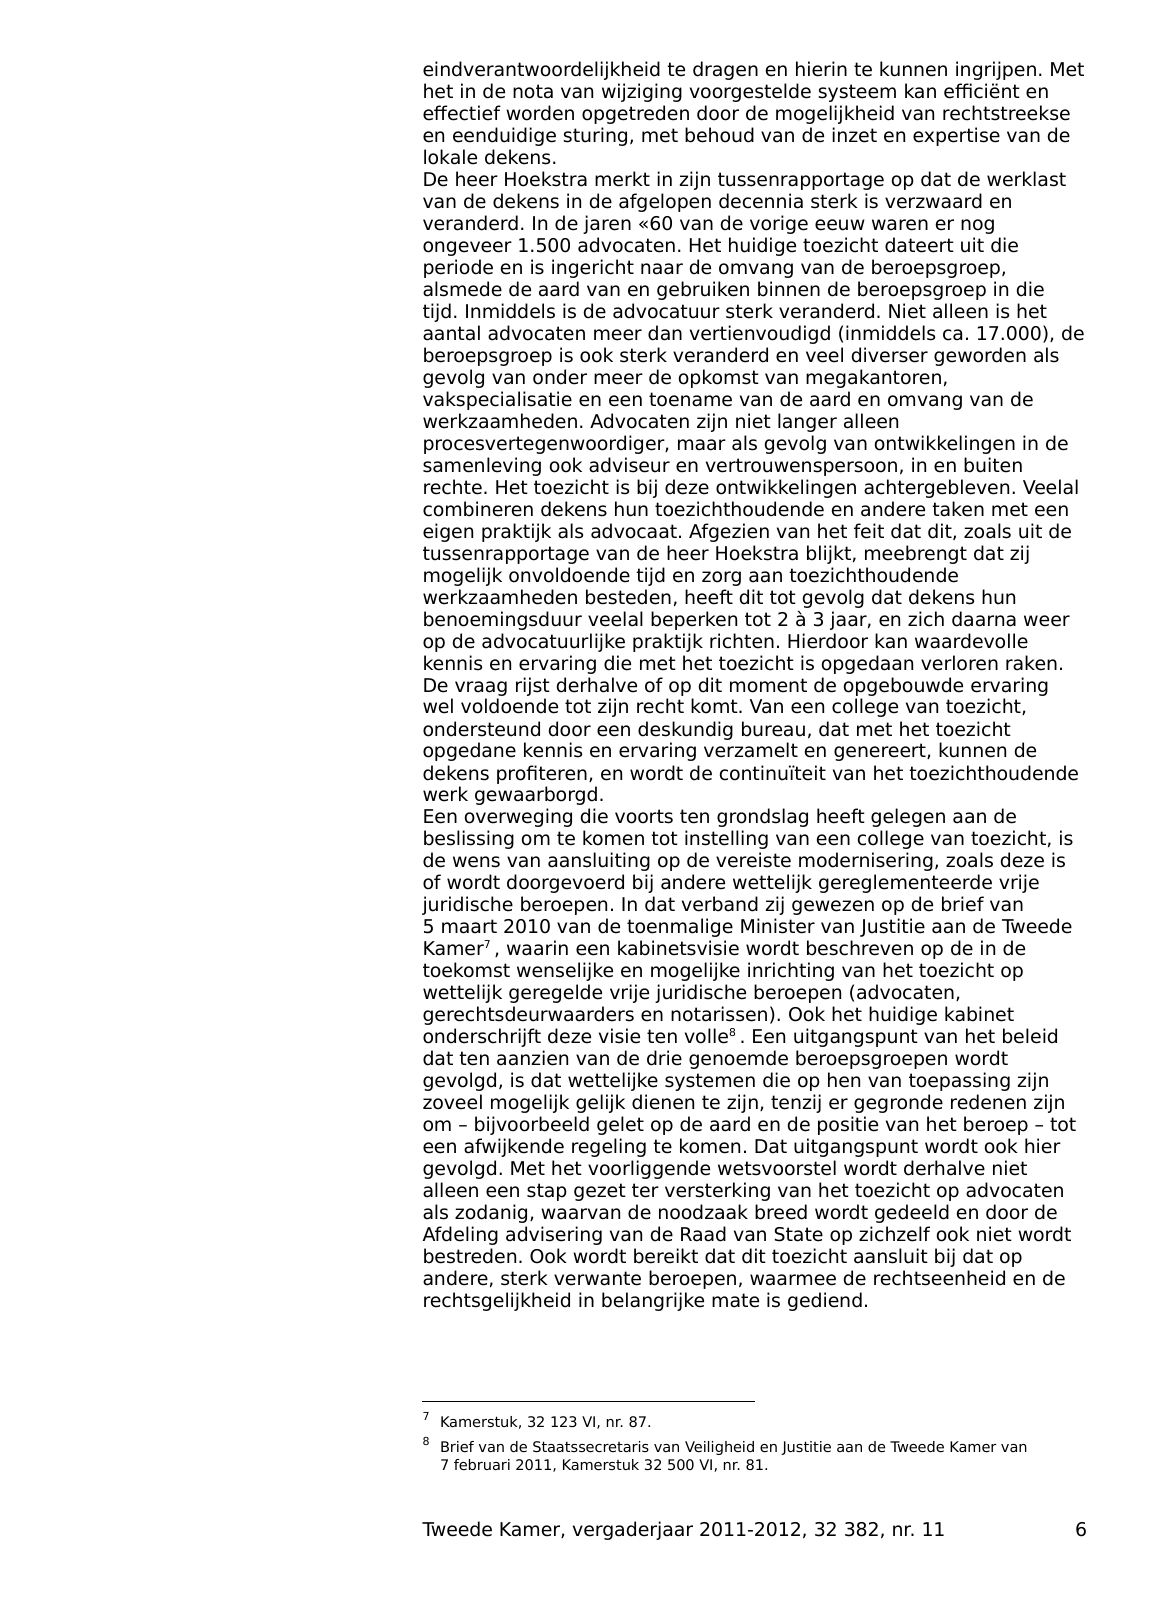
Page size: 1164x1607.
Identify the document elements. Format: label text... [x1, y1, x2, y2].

text Een overweging die voorts ten grondslag heeft gelegen aan de beslissing om te komen tot instelling van een college van toezicht, is de wens van aansluiting op de vereiste modernisering, zoals deze is of wordt doorgevoerd bij andere wettelijk gereglementeerde vrije juridische beroepen. In dat verband zij gewezen op de brief van 5 maart 2010 van de toenmalige Minister van Justitie aan de Tweede Kamer, waarin een kabinetsvisie wordt beschreven op de in de toekomst wenselijke en mogelijke inrichting van het toezicht op wettelijk geregelde vrije juridische beroepen (advocaten, gerechtsdeurwaarders en notarissen). Ook het huidige kabinet onderschrijft deze visie ten volle. Een uitgangspunt van het beleid dat ten aanzien van de drie genoemde beroepsgroepen wordt gevolgd, is dat wettelijke systemen die op hen van toepassing zijn zoveel mogelijk gelijk dienen te zijn, tenzij er gegronde redenen zijn om – bijvoorbeeld gelet op de aard en de positie van het beroep – tot een afwijkende regeling te komen. Dat uitgangspunt wordt ook hier gevolgd. Met het voorliggende wetsvoorstel wordt derhalve niet alleen een stap gezet ter versterking van het toezicht op advocaten als zodanig, waarvan de noodzaak breed wordt gedeeld en door de Afdeling advisering van de Raad van State op zichzelf ook niet wordt bestreden. Ook wordt bereikt dat dit toezicht aansluit bij dat op andere, sterk verwante beroepen, waarmee de rechtseenheid en de rechtsgelijkheid in belangrijke mate is gediend. [422, 806, 1087, 1312]
text Brief van de Staatssecretaris van Veiligheid en Justitie aan de Tweede Kamer van 7 februari 2011, Kamerstuk 32 500 VI, nr. 81. [422, 1435, 1087, 1474]
text eindverantwoordelijkheid te dragen en hierin te kunnen ingrijpen. Met het in de nota van wijziging voorgestelde systeem kan efficiënt en effectief worden opgetreden door de mogelijkheid van rechtstreekse en eenduidige sturing, met behoud van de inzet en expertise van de lokale dekens. [422, 59, 1087, 169]
text De heer Hoekstra merkt in zijn tussenrapportage op dat de werklast van de dekens in de afgelopen decennia sterk is verzwaard en veranderd. In de jaren «60 van de vorige eeuw waren er nog ongeveer 1.500 advocaten. Het huidige toezicht dateert uit die periode en is ingericht naar de omvang van de beroepsgroep, alsmede de aard van en gebruiken binnen de beroepsgroep in die tijd. Inmiddels is de advocatuur sterk veranderd. Niet alleen is het aantal advocaten meer dan vertienvoudigd (inmiddels ca. 17.000), de beroepsgroep is ook sterk veranderd en veel diverser geworden als gevolg van onder meer de opkomst van megakantoren, vakspecialisatie en een toename van de aard en omvang van de werkzaamheden. Advocaten zijn niet langer alleen procesvertegenwoordiger, maar als gevolg van ontwikkelingen in de samenleving ook adviseur en vertrouwenspersoon, in en buiten rechte. Het toezicht is bij deze ontwikkelingen achtergebleven. Veelal combineren dekens hun toezichthoudende en andere taken met een eigen praktijk als advocaat. Afgezien van het feit dat dit, zoals uit de tussenrapportage van de heer Hoekstra blijkt, meebrengt dat zij mogelijk onvoldoende tijd en zorg aan toezichthoudende werkzaamheden besteden, heeft dit tot gevolg dat dekens hun benoemingsduur veelal beperken tot 2 à 3 jaar, en zich daarna weer op de advocatuurlijke praktijk richten. Hierdoor kan waardevolle kennis en ervaring die met het toezicht is opgedaan verloren raken. De vraag rijst derhalve of op dit moment de opgebouwde ervaring wel voldoende tot zijn recht komt. Van een college van toezicht, ondersteund door een deskundig bureau, dat met het toezicht opgedane kennis en ervaring verzamelt en genereert, kunnen de dekens profiteren, en wordt de continuïteit van het toezichthoudende werk gewaarborgd. [422, 169, 1087, 806]
text Kamerstuk, 32 123 VI, nr. 87. [422, 1410, 1087, 1432]
